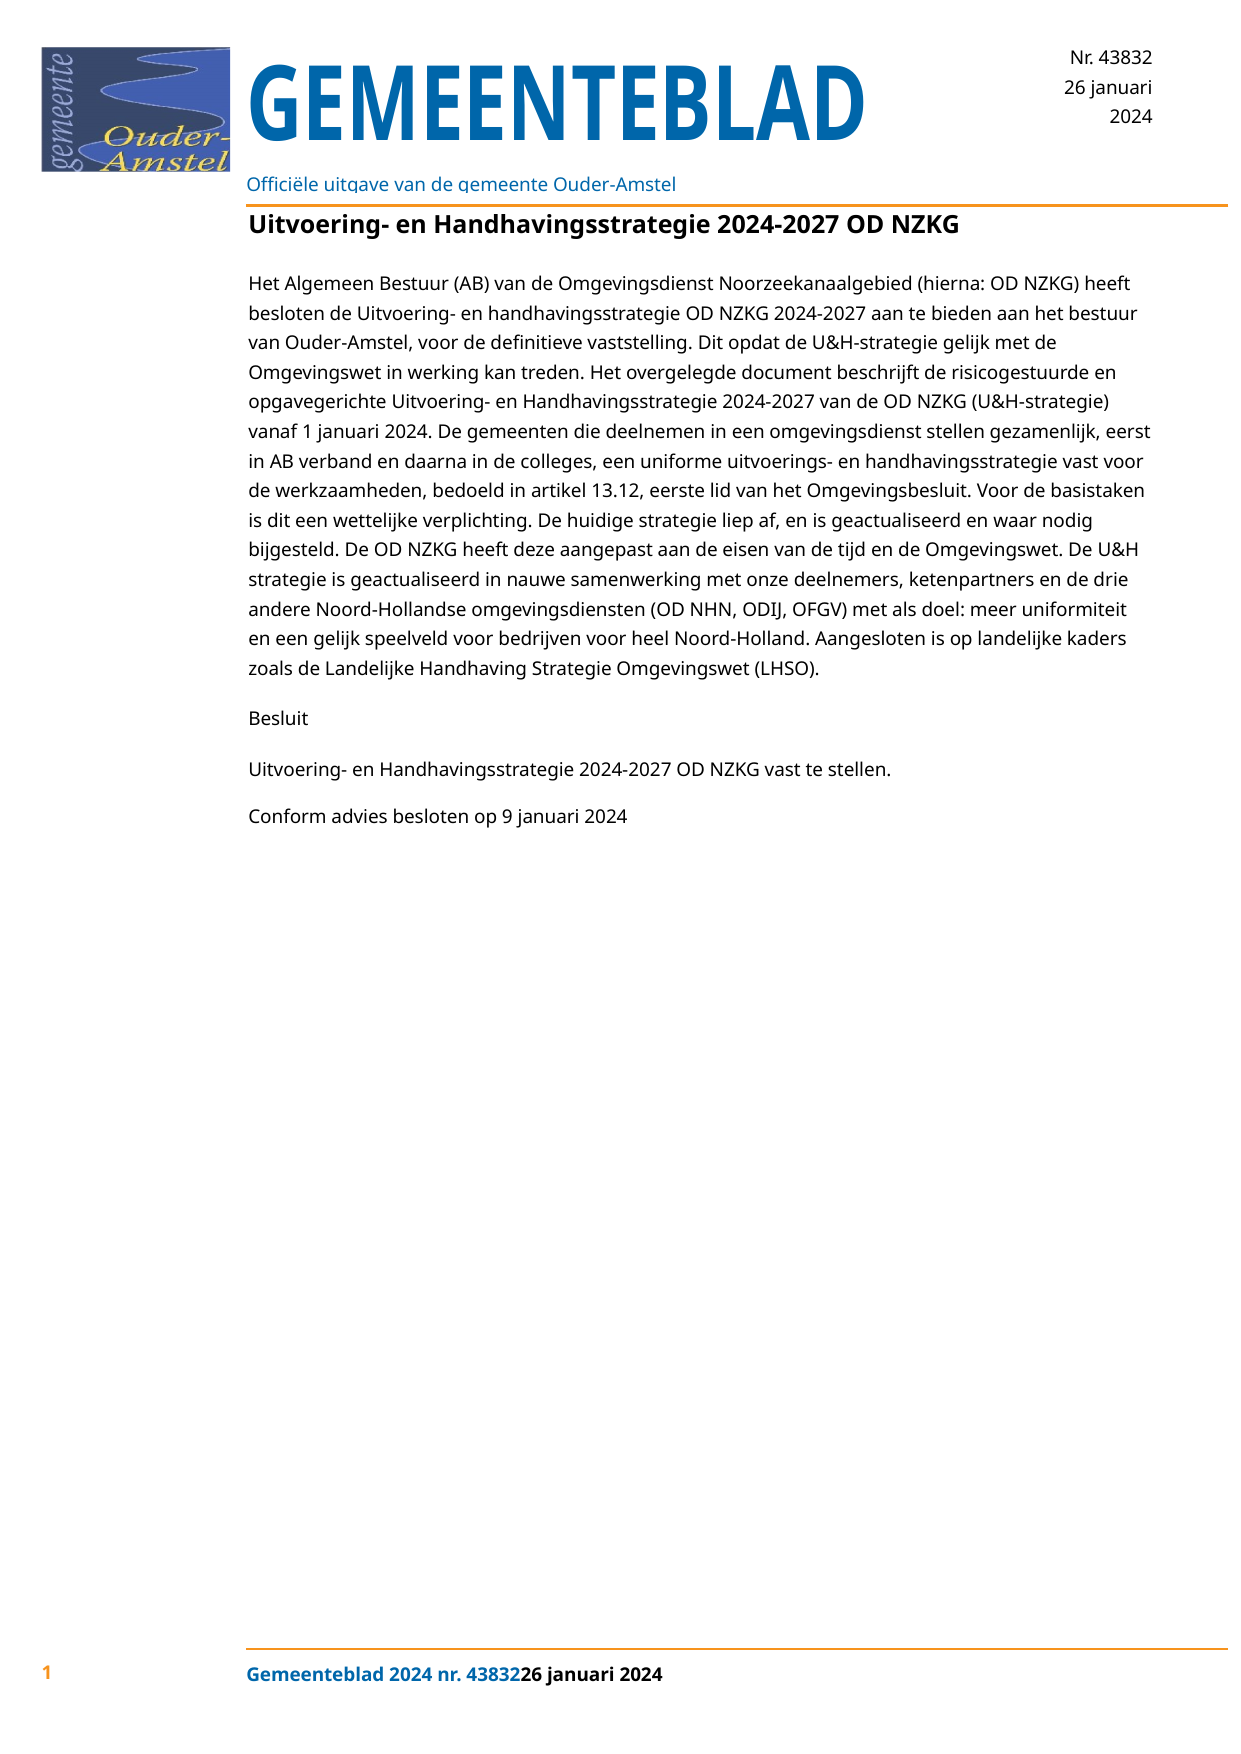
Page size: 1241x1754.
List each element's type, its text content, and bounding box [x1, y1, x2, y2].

text Uitvoering- en Handhavingsstrategie 2024-2027 OD NZKG [248, 207, 1152, 241]
text Uitvoering- en Handhavingsstrategie 2024-2027 OD NZKG vast te stellen. [248, 756, 1152, 781]
text Het Algemeen Bestuur (AB) van de Omgevingsdienst Noorzeekanaalgebied (hierna: OD NZKG) heeft besloten de Uitvoering- en handhavingsstrategie OD NZKG 2024-2027 aan te bieden aan het bestuur van Ouder-Amstel, voor de definitieve vaststelling. Dit opdat de U&H-strategie gelijk met de Omgevingswet in werking kan treden. Het overgelegde document beschrijft de risicogestuurde en opgavegerichte Uitvoering- en Handhavingsstrategie 2024-2027 van de OD NZKG (U&H-strategie) vanaf 1 januari 2024. De gemeenten die deelnemen in een omgevingsdienst stellen gezamenlijk, eerst in AB verband en daarna in de colleges, een uniforme uitvoerings- en handhavingsstrategie vast voor de werkzaamheden, bedoeld in artikel 13.12, eerste lid van het Omgevingsbesluit. Voor de basistaken is dit een wettelijke verplichting. De huidige strategie liep af, en is geactualiseerd en waar nodig bijgesteld. De OD NZKG heeft deze aangepast aan de eisen van de tijd en de Omgevingswet. De U&H strategie is geactualiseerd in nauwe samenwerking met onze deelnemers, ketenpartners en de drie andere Noord-Hollandse omgevingsdiensten (OD NHN, ODIJ, OFGV) met als doel: meer uniformiteit en een gelijk speelveld voor bedrijven voor heel Noord-Holland. Aangesloten is op landelijke kaders zoals de Landelijke Handhaving Strategie Omgevingswet (LHSO). [248, 270, 1152, 681]
picture [41, 47, 231, 172]
text Conform advies besloten op 9 januari 2024 [248, 803, 1152, 829]
text Besluit [248, 705, 1152, 731]
